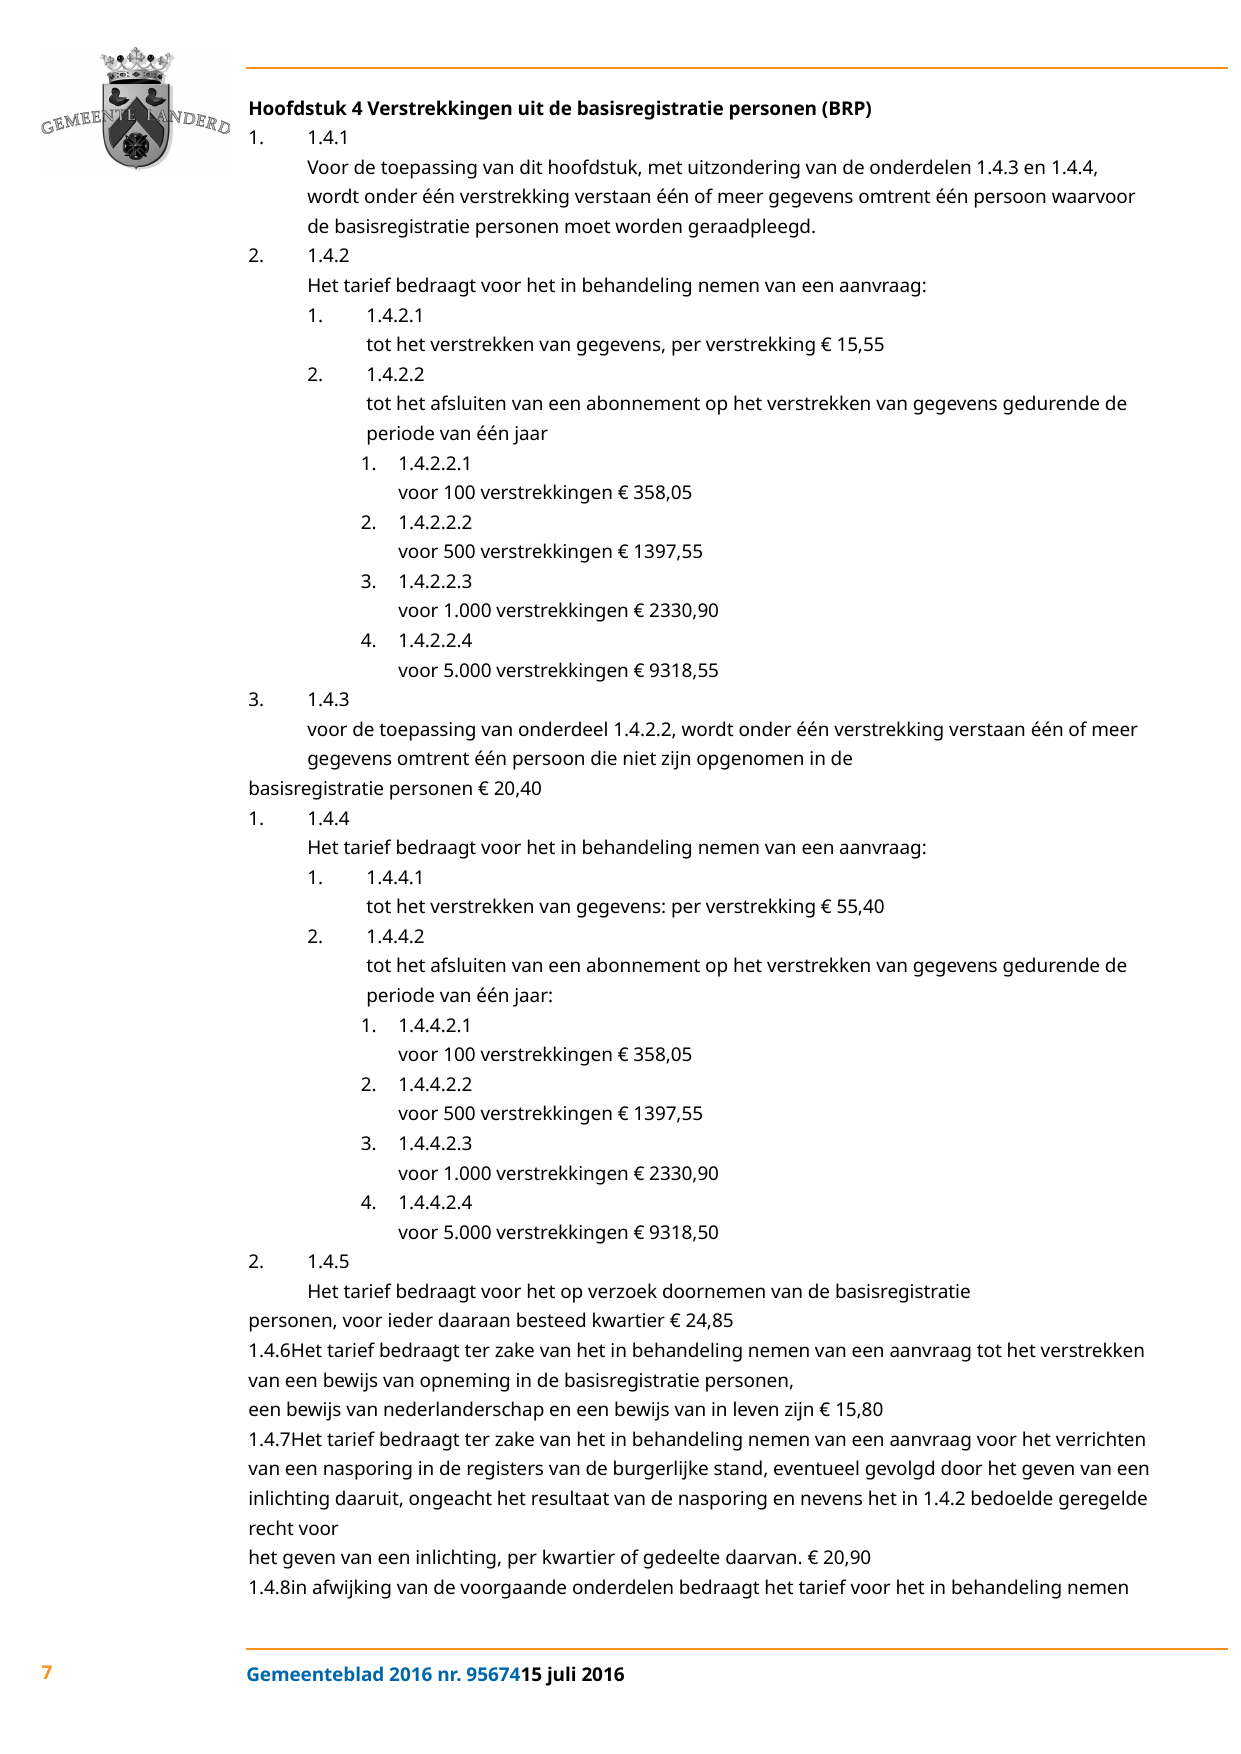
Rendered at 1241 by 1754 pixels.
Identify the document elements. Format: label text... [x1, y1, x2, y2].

list 1.4.4.2.4 [361, 1189, 1152, 1215]
list 1.4.4.1 [307, 864, 1152, 890]
list voor 1.000 verstrekkingen € 2330,90 [361, 1160, 1152, 1186]
list 1.4.2 [248, 243, 1152, 268]
text 1.4.6Het tarief bedraagt ter zake van het in behandeling nemen van een aanvraag tot het verstrekken van een bewijs van opneming in de basisregistratie personen, [248, 1337, 1152, 1393]
text 1.4.8in afwijking van de voorgaande onderdelen bedraagt het tarief voor het in behandeling nemen [248, 1574, 1152, 1600]
list Het tarief bedraagt voor het in behandeling nemen van een aanvraag: [248, 272, 1152, 298]
list tot het afsluiten van een abonnement op het verstrekken van gegevens gedurende de periode van één jaar [307, 391, 1152, 446]
list voor de toepassing van onderdeel 1.4.2.2, wordt onder één verstrekking verstaan één of meer gegevens omtrent één persoon die niet zijn opgenomen in de [248, 716, 1152, 771]
list 1.4.2.2.3 [361, 568, 1152, 594]
text Hoofdstuk 4 Verstrekkingen uit de basisregistratie personen (BRP) [248, 95, 1152, 121]
list 1.4.3 [248, 686, 1152, 712]
list tot het verstrekken van gegevens: per verstrekking € 55,40 [307, 893, 1152, 919]
list voor 100 verstrekkingen € 358,05 [361, 1041, 1152, 1067]
list 1.4.4.2.2 [361, 1071, 1152, 1097]
list 1.4.4.2 [307, 923, 1152, 949]
text basisregistratie personen € 20,40 [248, 775, 1152, 801]
list 1.4.2.1 [307, 302, 1152, 328]
list voor 500 verstrekkingen € 1397,55 [361, 538, 1152, 564]
list Het tarief bedraagt voor het in behandeling nemen van een aanvraag: [248, 834, 1152, 860]
list 1.4.2.2.2 [361, 509, 1152, 535]
list Voor de toepassing van dit hoofdstuk, met uitzondering van de onderdelen 1.4.3 en 1.4.4, wordt onder één verstrekking verstaan één of meer gegevens omtrent één persoon waarvoor de basisregistratie personen moet worden geraadpleegd. [248, 154, 1152, 239]
list 1.4.4 [248, 805, 1152, 831]
list 1.4.4.2.1 [361, 1012, 1152, 1038]
text 1.4.7Het tarief bedraagt ter zake van het in behandeling nemen van een aanvraag voor het verrichten van een nasporing in de registers van de burgerlijke stand, eventueel gevolgd door het geven van een inlichting daaruit, ongeacht het resultaat van de nasporing en nevens het in 1.4.2 bedoelde geregelde recht voor [248, 1426, 1152, 1541]
text het geven van een inlichting, per kwartier of gedeelte daarvan. € 20,90 [248, 1544, 1152, 1570]
list voor 100 verstrekkingen € 358,05 [361, 479, 1152, 505]
list voor 500 verstrekkingen € 1397,55 [361, 1101, 1152, 1126]
list voor 5.000 verstrekkingen € 9318,55 [361, 657, 1152, 683]
text een bewijs van nederlanderschap en een bewijs van in leven zijn € 15,80 [248, 1396, 1152, 1422]
list 1.4.2.2.4 [361, 627, 1152, 653]
list Het tarief bedraagt voor het op verzoek doornemen van de basisregistratie [248, 1278, 1152, 1304]
picture [41, 47, 231, 172]
list voor 5.000 verstrekkingen € 9318,50 [361, 1219, 1152, 1245]
list 1.4.2.2.1 [361, 450, 1152, 476]
list 1.4.4.2.3 [361, 1130, 1152, 1156]
list tot het verstrekken van gegevens, per verstrekking € 15,55 [307, 331, 1152, 357]
list 1.4.1 [248, 124, 1152, 150]
list voor 1.000 verstrekkingen € 2330,90 [361, 598, 1152, 623]
list 1.4.5 [248, 1248, 1152, 1274]
list tot het afsluiten van een abonnement op het verstrekken van gegevens gedurende de periode van één jaar: [307, 953, 1152, 1008]
text personen, voor ieder daaraan besteed kwartier € 24,85 [248, 1308, 1152, 1333]
list 1.4.2.2 [307, 361, 1152, 387]
